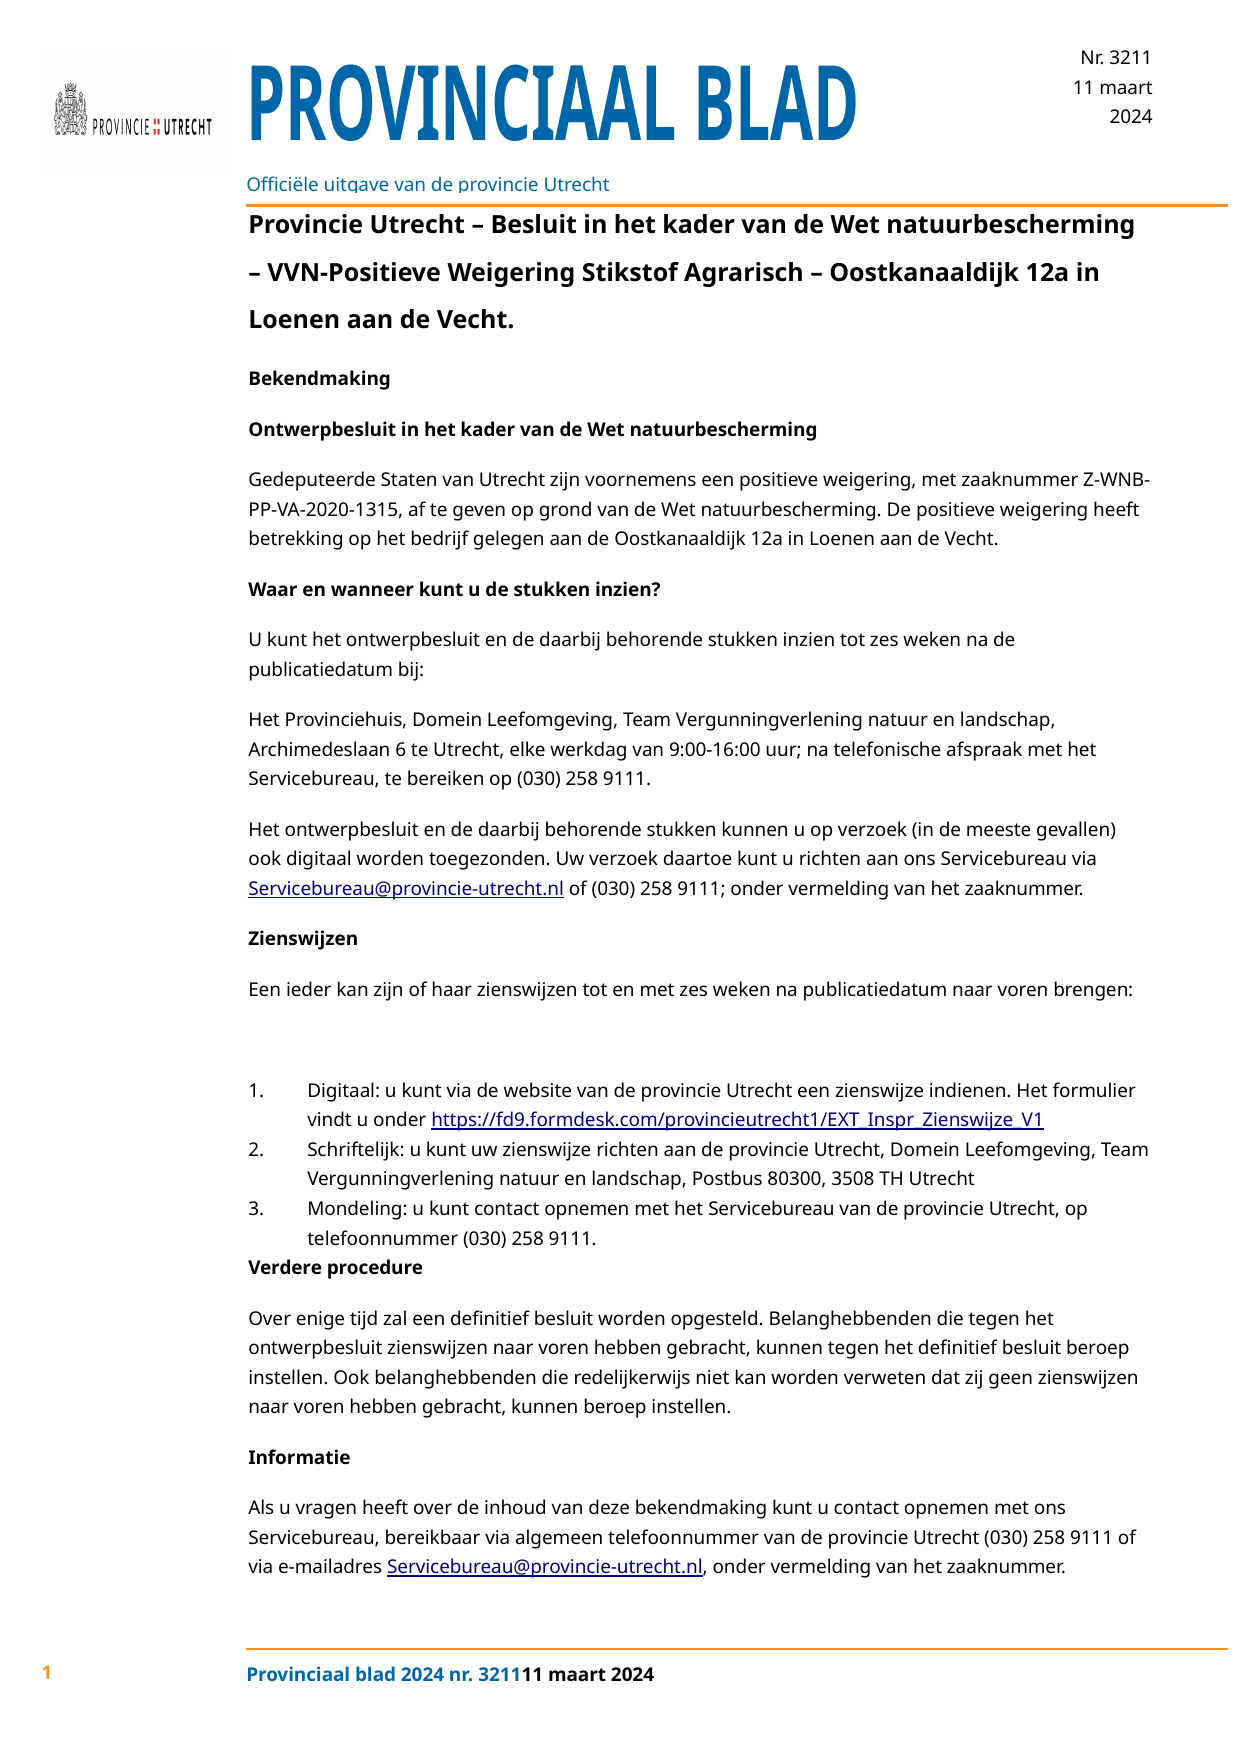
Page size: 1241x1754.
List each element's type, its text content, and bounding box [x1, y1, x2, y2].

text Een ieder kan zijn of haar zienswijzen tot en met zes weken na publicatiedatum naar voren brengen: [248, 976, 1152, 1002]
text Het Provinciehuis, Domein Leefomgeving, Team Vergunningverlening natuur en landschap, Archimedeslaan 6 te Utrecht, elke werkdag van 9:00-16:00 uur; na telefonische afspraak met het Servicebureau, te bereiken op (030) 258 9111. [248, 706, 1152, 791]
picture [41, 47, 231, 172]
text Waar en wanneer kunt u de stukken inzien? [248, 576, 1152, 602]
text Informatie [248, 1444, 1152, 1469]
text Gedeputeerde Staten van Utrecht zijn voornemens een positieve weigering, met zaaknummer Z-WNB-PP-VA-2020-1315, af te geven op grond van de Wet natuurbescherming. De positieve weigering heeft betrekking op het bedrijf gelegen aan de Oostkanaaldijk 12a in Loenen aan de Vecht. [248, 466, 1152, 551]
text Het ontwerpbesluit en de daarbij behorende stukken kunnen u op verzoek (in de meeste gevallen) ook digitaal worden toegezonden. Uw verzoek daartoe kunt u richten aan ons Servicebureau via Servicebureau@provincie-utrecht.nl of (030) 258 9111; onder vermelding van het zaaknummer. [248, 816, 1152, 901]
text U kunt het ontwerpbesluit en de daarbij behorende stukken inzien tot zes weken na de publicatiedatum bij: [248, 626, 1152, 682]
text Verdere procedure [248, 1254, 1152, 1280]
text Over enige tijd zal een definitief besluit worden opgesteld. Belanghebbenden die tegen het ontwerpbesluit zienswijzen naar voren hebben gebracht, kunnen tegen het definitief besluit beroep instellen. Ook belanghebbenden die redelijkerwijs niet kan worden verweten dat zij geen zienswijzen naar voren hebben gebracht, kunnen beroep instellen. [248, 1305, 1152, 1419]
text Provincie Utrecht – Besluit in het kader van de Wet natuurbescherming – VVN-Positieve Weigering Stikstof Agrarisch – Oostkanaaldijk 12a in Loenen aan de Vecht. [248, 207, 1152, 336]
text Zienswijzen [248, 926, 1152, 951]
list Digitaal: u kunt via de website van de provincie Utrecht een zienswijze indienen. Het formulier vindt u onder https://fd9.formdesk.com/provincieutrecht1/EXT_Inspr_Zienswijze_V1 [248, 1077, 1152, 1132]
list Schriftelijk: u kunt uw zienswijze richten aan de provincie Utrecht, Domein Leefomgeving, Team Vergunningverlening natuur en landschap, Postbus 80300, 3508 TH Utrecht [248, 1136, 1152, 1191]
text Ontwerpbesluit in het kader van de Wet natuurbescherming [248, 416, 1152, 442]
text Bekendmaking [248, 366, 1152, 391]
list Mondeling: u kunt contact opnemen met het Servicebureau van de provincie Utrecht, op telefoonnummer (030) 258 9111. [248, 1195, 1152, 1250]
text Als u vragen heeft over de inhoud van deze bekendmaking kunt u contact opnemen met ons Servicebureau, bereikbaar via algemeen telefoonnummer van de provincie Utrecht (030) 258 9111 of via e-mailadres Servicebureau@provincie-utrecht.nl, onder vermelding van het zaaknummer. [248, 1494, 1152, 1579]
